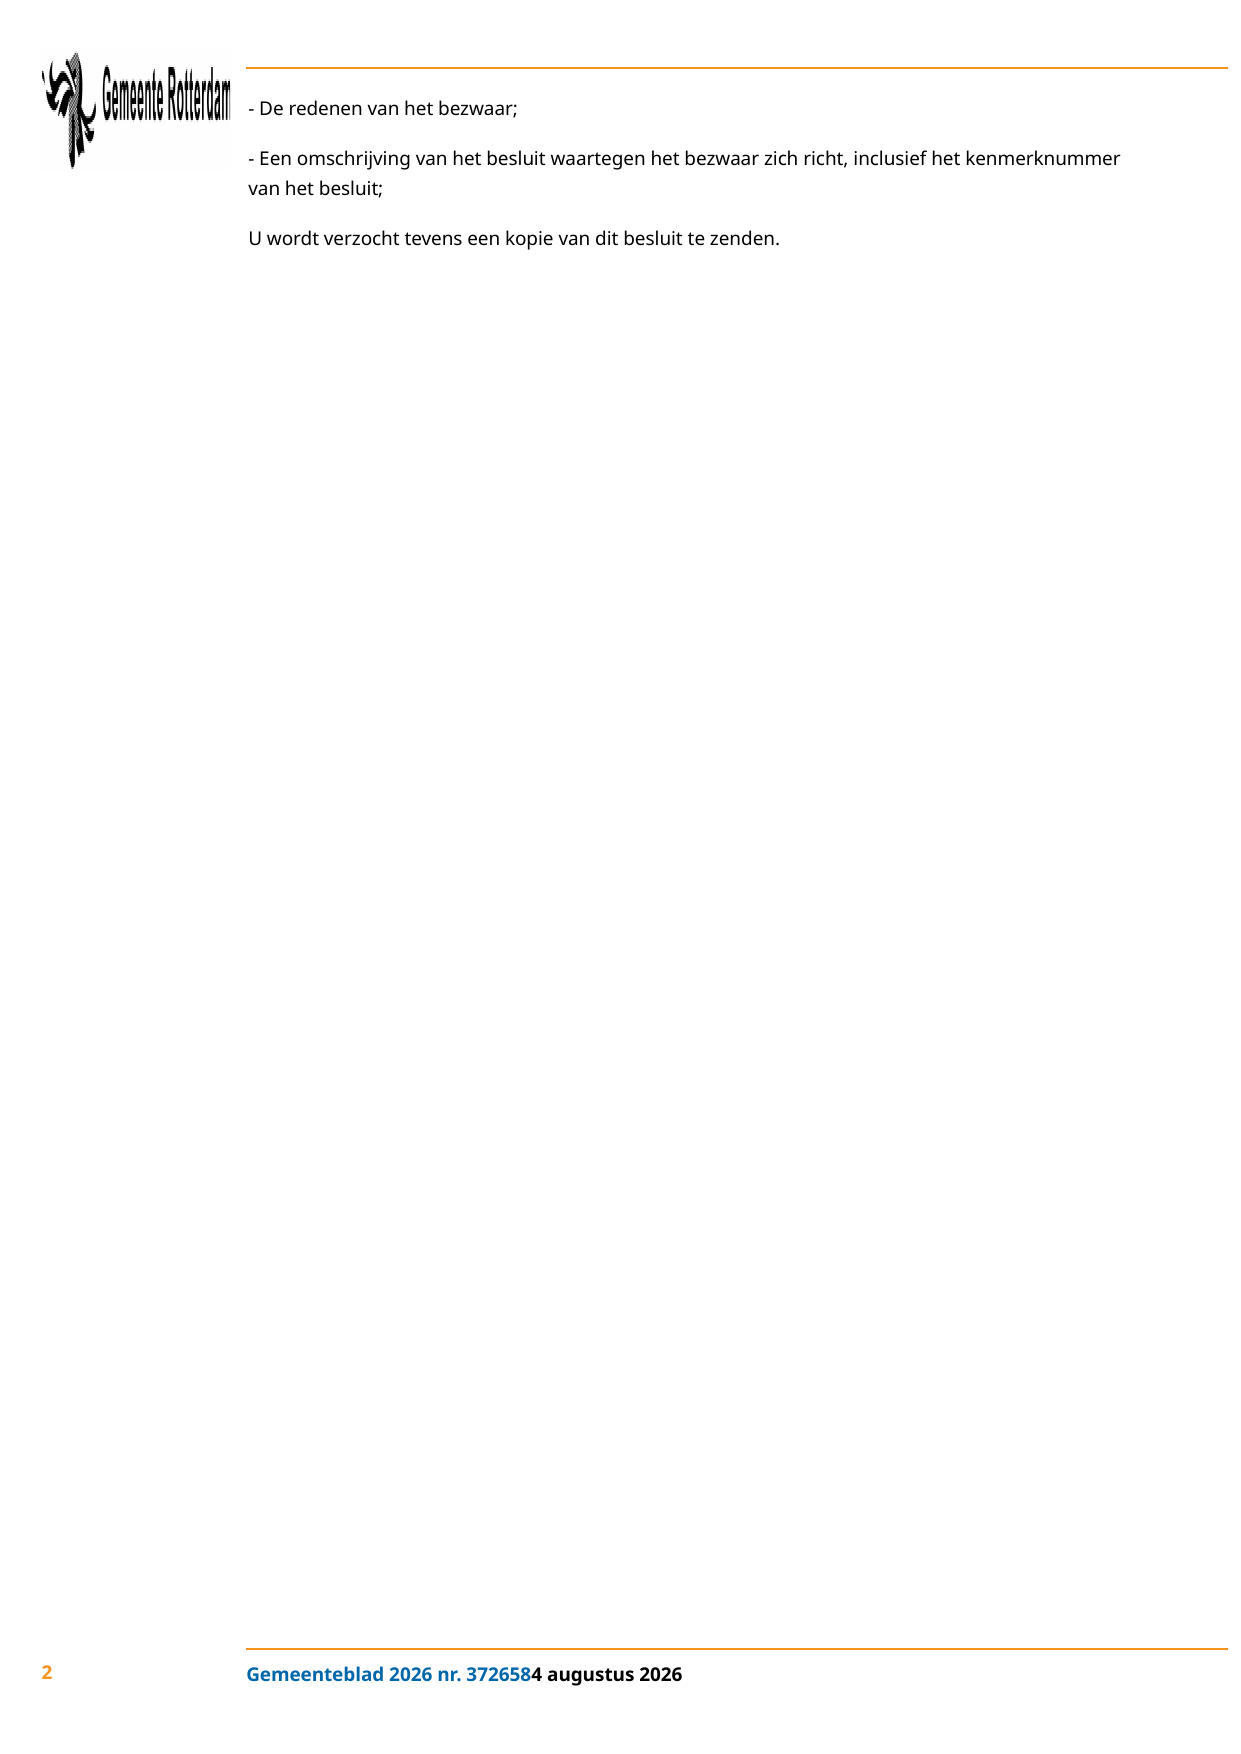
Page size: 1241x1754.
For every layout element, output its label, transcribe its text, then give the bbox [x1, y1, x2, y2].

text - De redenen van het bezwaar; [248, 95, 1152, 121]
text U wordt verzocht tevens een kopie van dit besluit te zenden. [248, 225, 1152, 251]
picture [41, 47, 231, 172]
text - Een omschrijving van het besluit waartegen het bezwaar zich richt, inclusief het kenmerknummer van het besluit; [248, 145, 1152, 201]
